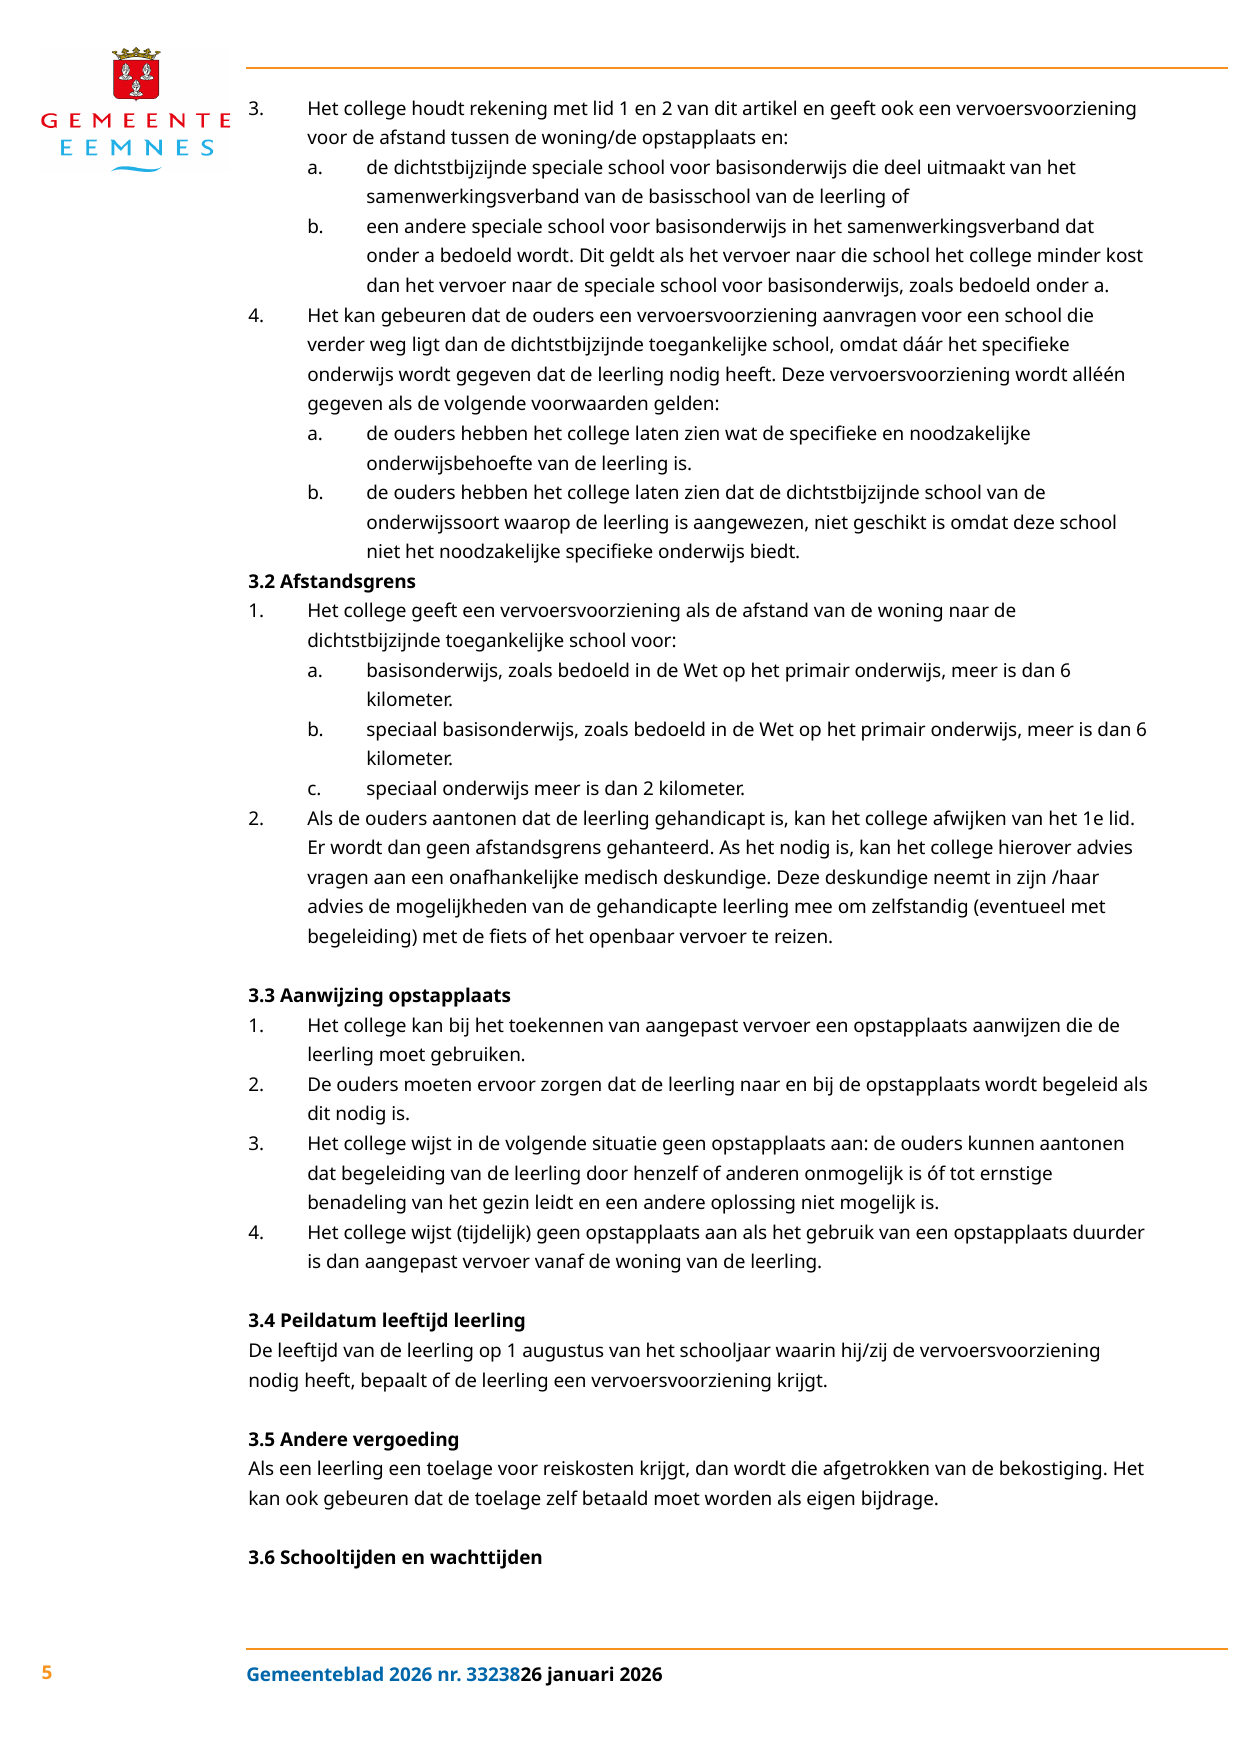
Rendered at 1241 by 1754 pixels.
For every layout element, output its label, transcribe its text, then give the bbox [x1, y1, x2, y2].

text 3.6 Schooltijden en wachttijden [248, 1544, 1152, 1570]
text Als een leerling een toelage voor reiskosten krijgt, dan wordt die afgetrokken van de bekostiging. Het kan ook gebeuren dat de toelage zelf betaald moet worden als eigen bijdrage. [248, 1456, 1152, 1511]
list Als de ouders aantonen dat de leerling gehandicapt is, kan het college afwijken van het 1e lid. Er wordt dan geen afstandsgrens gehanteerd. As het nodig is, kan het college hierover advies vragen aan een onafhankelijke medisch deskundige. Deze deskundige neemt in zijn /haar advies de mogelijkheden van de gehandicapte leerling mee om zelfstandig (eventueel met begeleiding) met de fiets of het openbaar vervoer te reizen. [248, 805, 1152, 949]
text 3.3 Aanwijzing opstapplaats [248, 982, 1152, 1008]
picture [41, 47, 231, 172]
list Het college wijst (tijdelijk) geen opstapplaats aan als het gebruik van een opstapplaats duurder is dan aangepast vervoer vanaf de woning van de leerling. [248, 1219, 1152, 1274]
list de dichtstbijzijnde speciale school voor basisonderwijs die deel uitmaakt van het samenwerkingsverband van de basisschool van de leerling of [307, 154, 1152, 209]
list speciaal onderwijs meer is dan 2 kilometer. [307, 775, 1152, 801]
list een andere speciale school voor basisonderwijs in het samenwerkingsverband dat onder a bedoeld wordt. Dit geldt als het vervoer naar die school het college minder kost dan het vervoer naar de speciale school voor basisonderwijs, zoals bedoeld onder a. [307, 213, 1152, 298]
list basisonderwijs, zoals bedoeld in de Wet op het primair onderwijs, meer is dan 6 kilometer. [307, 657, 1152, 712]
text 3.4 Peildatum leeftijd leerling [248, 1308, 1152, 1333]
text 3.5 Andere vergoeding [248, 1426, 1152, 1452]
list Het college geeft een vervoersvoorziening als de afstand van de woning naar de dichtstbijzijnde toegankelijke school voor: [248, 598, 1152, 653]
list speciaal basisonderwijs, zoals bedoeld in de Wet op het primair onderwijs, meer is dan 6 kilometer. [307, 716, 1152, 771]
text De leeftijd van de leerling op 1 augustus van het schooljaar waarin hij/zij de vervoersvoorziening nodig heeft, bepaalt of de leerling een vervoersvoorziening krijgt. [248, 1337, 1152, 1393]
list de ouders hebben het college laten zien dat de dichtstbijzijnde school van de onderwijssoort waarop de leerling is aangewezen, niet geschikt is omdat deze school niet het noodzakelijke specifieke onderwijs biedt. [307, 479, 1152, 564]
text 3.2 Afstandsgrens [248, 568, 1152, 594]
list De ouders moeten ervoor zorgen dat de leerling naar en bij de opstapplaats wordt begeleid als dit nodig is. [248, 1071, 1152, 1126]
list Het college houdt rekening met lid 1 en 2 van dit artikel en geeft ook een vervoersvoorziening voor de afstand tussen de woning/de opstapplaats en: [248, 95, 1152, 150]
list Het college wijst in de volgende situatie geen opstapplaats aan: de ouders kunnen aantonen dat begeleiding van de leerling door henzelf of anderen onmogelijk is óf tot ernstige benadeling van het gezin leidt en een andere oplossing niet mogelijk is. [248, 1130, 1152, 1215]
list de ouders hebben het college laten zien wat de specifieke en noodzakelijke onderwijsbehoefte van de leerling is. [307, 420, 1152, 476]
list Het kan gebeuren dat de ouders een vervoersvoorziening aanvragen voor een school die verder weg ligt dan de dichtstbijzijnde toegankelijke school, omdat dáár het specifieke onderwijs wordt gegeven dat de leerling nodig heeft. Deze vervoersvoorziening wordt alléén gegeven als de volgende voorwaarden gelden: [248, 302, 1152, 416]
list Het college kan bij het toekennen van aangepast vervoer een opstapplaats aanwijzen die de leerling moet gebruiken. [248, 1012, 1152, 1067]
